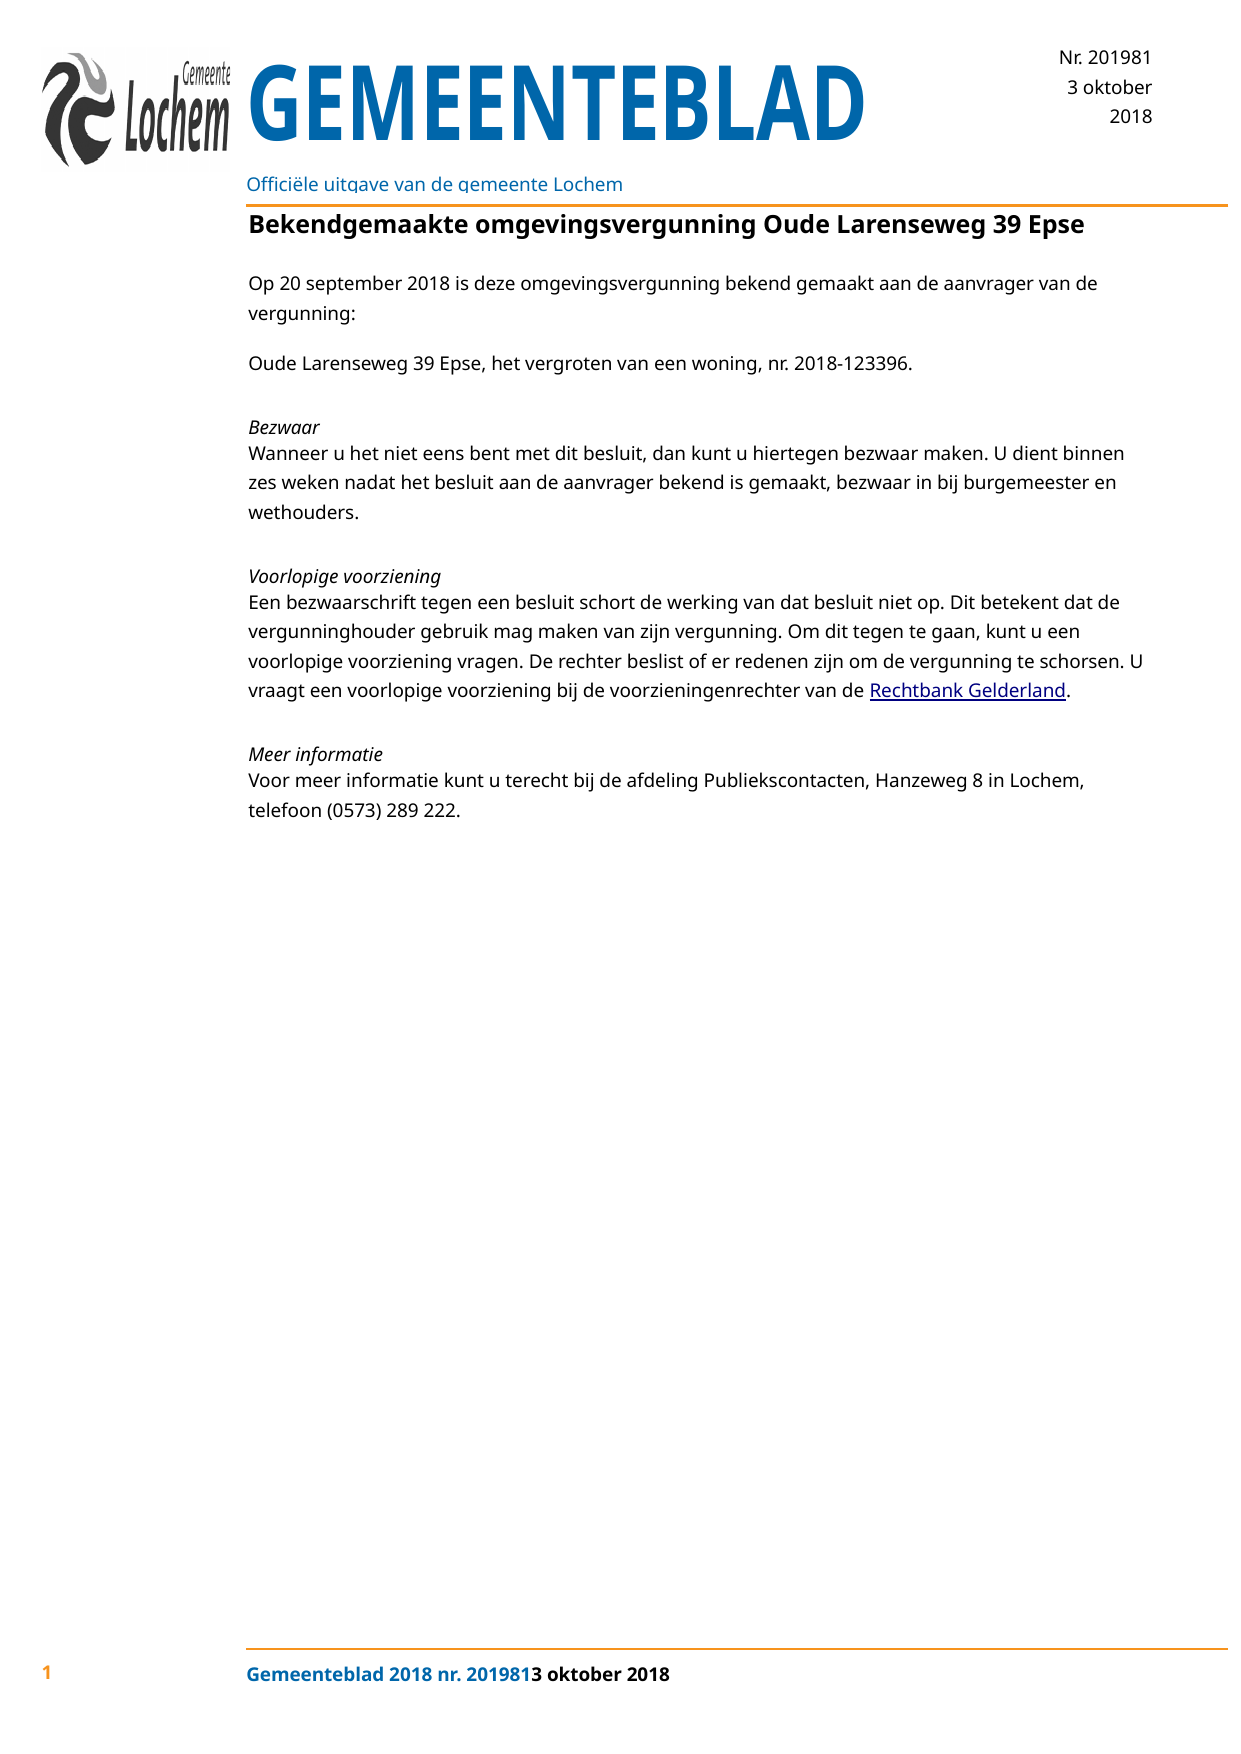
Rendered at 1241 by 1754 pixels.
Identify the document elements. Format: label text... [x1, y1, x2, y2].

picture [41, 47, 231, 172]
text Meer informatie [248, 742, 1152, 767]
text Oude Larenseweg 39 Epse, het vergroten van een woning, nr. 2018-123396. [248, 350, 1152, 376]
text Voorlopige voorziening [248, 563, 1152, 589]
text Een bezwaarschrift tegen een besluit schort de werking van dat besluit niet op. Dit betekent dat de vergunninghouder gebruik mag maken van zijn vergunning. Om dit tegen te gaan, kunt u een voorlopige voorziening vragen. De rechter beslist of er redenen zijn om de vergunning te schorsen. U vraagt een voorlopige voorziening bij de voorzieningenrechter van de Rechtbank Gelderland. [248, 589, 1152, 703]
text Voor meer informatie kunt u terecht bij de afdeling Publiekscontacten, Hanzeweg 8 in Lochem, telefoon (0573) 289 222. [248, 767, 1152, 823]
text Wanneer u het niet eens bent met dit besluit, dan kunt u hiertegen bezwaar maken. U dient binnen zes weken nadat het besluit aan de aanvrager bekend is gemaakt, bezwaar in bij burgemeester en wethouders. [248, 440, 1152, 525]
text Bezwaar [248, 414, 1152, 440]
text Op 20 september 2018 is deze omgevingsvergunning bekend gemaakt aan de aanvrager van de vergunning: [248, 270, 1152, 326]
text Bekendgemaakte omgevingsvergunning Oude Larenseweg 39 Epse [248, 207, 1152, 241]
